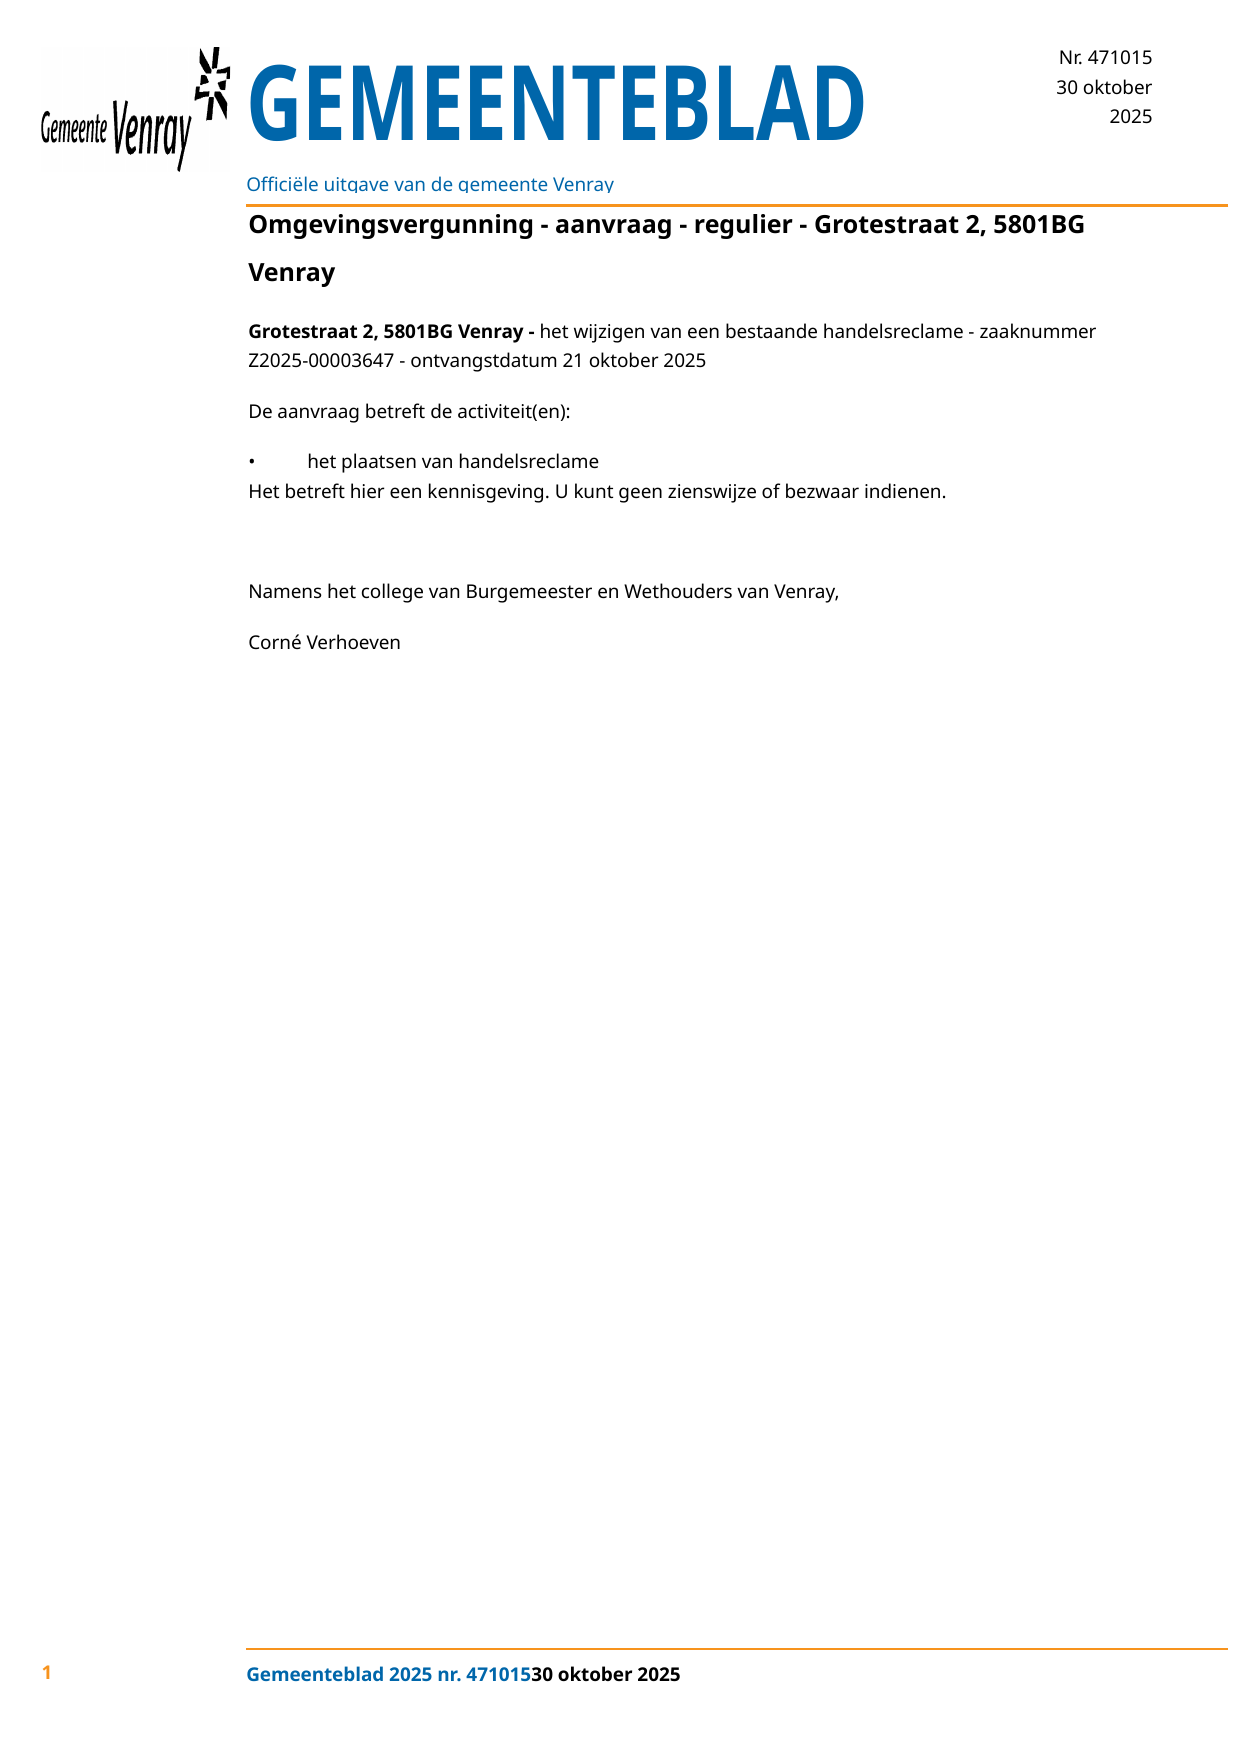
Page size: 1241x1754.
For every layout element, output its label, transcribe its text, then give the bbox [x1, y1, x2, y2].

picture [41, 47, 231, 172]
text Het betreft hier een kennisgeving. U kunt geen zienswijze of bezwaar indienen. [248, 478, 1152, 504]
text Grotestraat 2, 5801BG Venray - het wijzigen van een bestaande handelsreclame - zaaknummer Z2025-00003647 - ontvangstdatum 21 oktober 2025 [248, 318, 1152, 373]
text Namens het college van Burgemeester en Wethouders van Venray, [248, 579, 1152, 604]
list het plaatsen van handelsreclame [248, 448, 1152, 474]
text Corné Verhoeven [248, 629, 1152, 655]
text Omgevingsvergunning - aanvraag - regulier - Grotestraat 2, 5801BG Venray [248, 207, 1152, 288]
text De aanvraag betreft de activiteit(en): [248, 398, 1152, 424]
